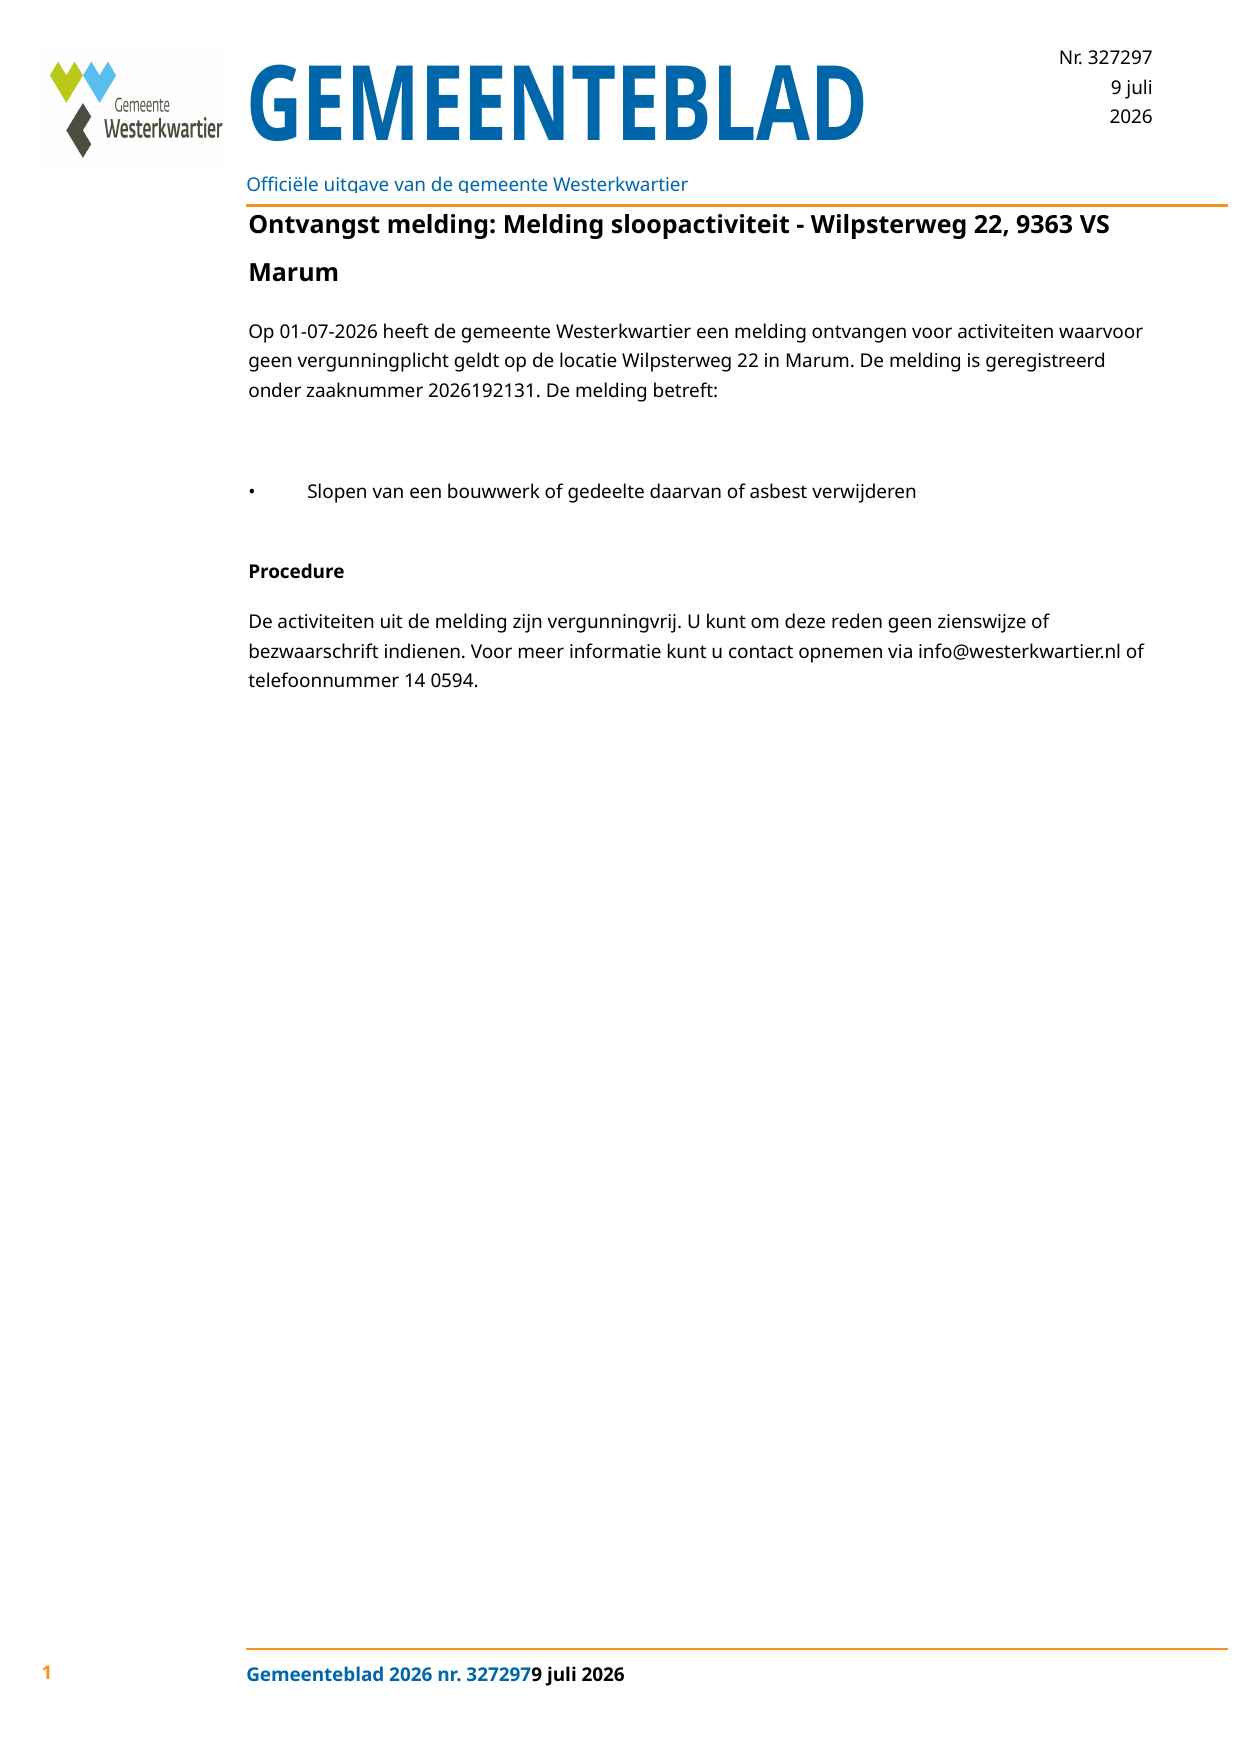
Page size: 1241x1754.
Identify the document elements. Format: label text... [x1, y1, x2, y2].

text Ontvangst melding: Melding sloopactiviteit - Wilpsterweg 22, 9363 VS Marum [248, 207, 1152, 288]
text Procedure [248, 558, 1152, 584]
text De activiteiten uit de melding zijn vergunningvrij. U kunt om deze reden geen zienswijze of bezwaarschrift indienen. Voor meer informatie kunt u contact opnemen via info@westerkwartier.nl of telefoonnummer 14 0594. [248, 608, 1152, 693]
list Slopen van een bouwwerk of gedeelte daarvan of asbest verwijderen [248, 478, 1152, 504]
picture [41, 47, 231, 172]
text Op 01-07-2026 heeft de gemeente Westerkwartier een melding ontvangen voor activiteiten waarvoor geen vergunningplicht geldt op de locatie Wilpsterweg 22 in Marum. De melding is geregistreerd onder zaaknummer 2026192131. De melding betreft: [248, 318, 1152, 403]
